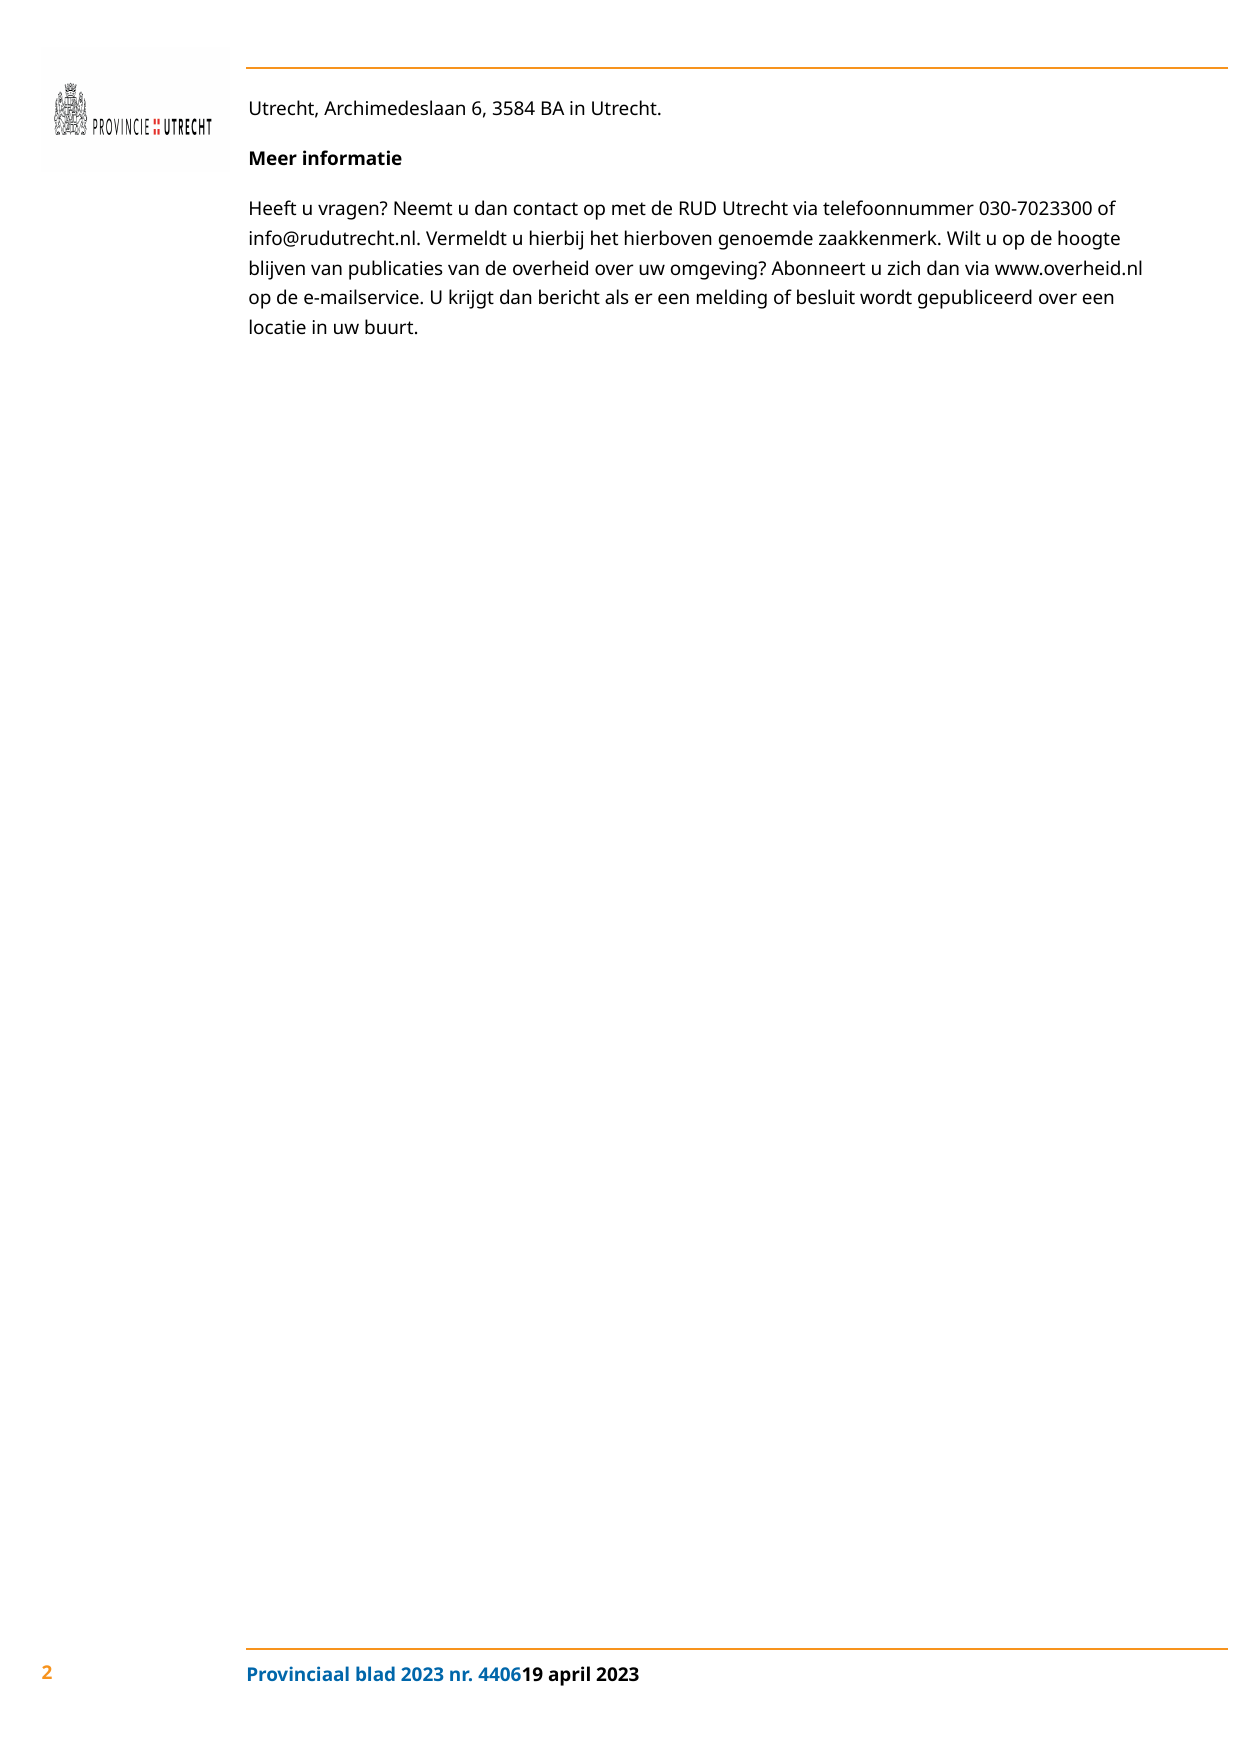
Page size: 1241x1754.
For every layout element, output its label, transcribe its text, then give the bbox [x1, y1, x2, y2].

text Utrecht, Archimedeslaan 6, 3584 BA in Utrecht. [248, 95, 1152, 121]
picture [41, 47, 231, 172]
text Heeft u vragen? Neemt u dan contact op met de RUD Utrecht via telefoonnummer 030-7023300 of info@rudutrecht.nl. Vermeldt u hierbij het hierboven genoemde zaakkenmerk. Wilt u op de hoogte blijven van publicaties van de overheid over uw omgeving? Abonneert u zich dan via www.overheid.nl op de e-mailservice. U krijgt dan bericht als er een melding of besluit wordt gepubliceerd over een locatie in uw buurt. [248, 196, 1152, 340]
text Meer informatie [248, 145, 1152, 171]
